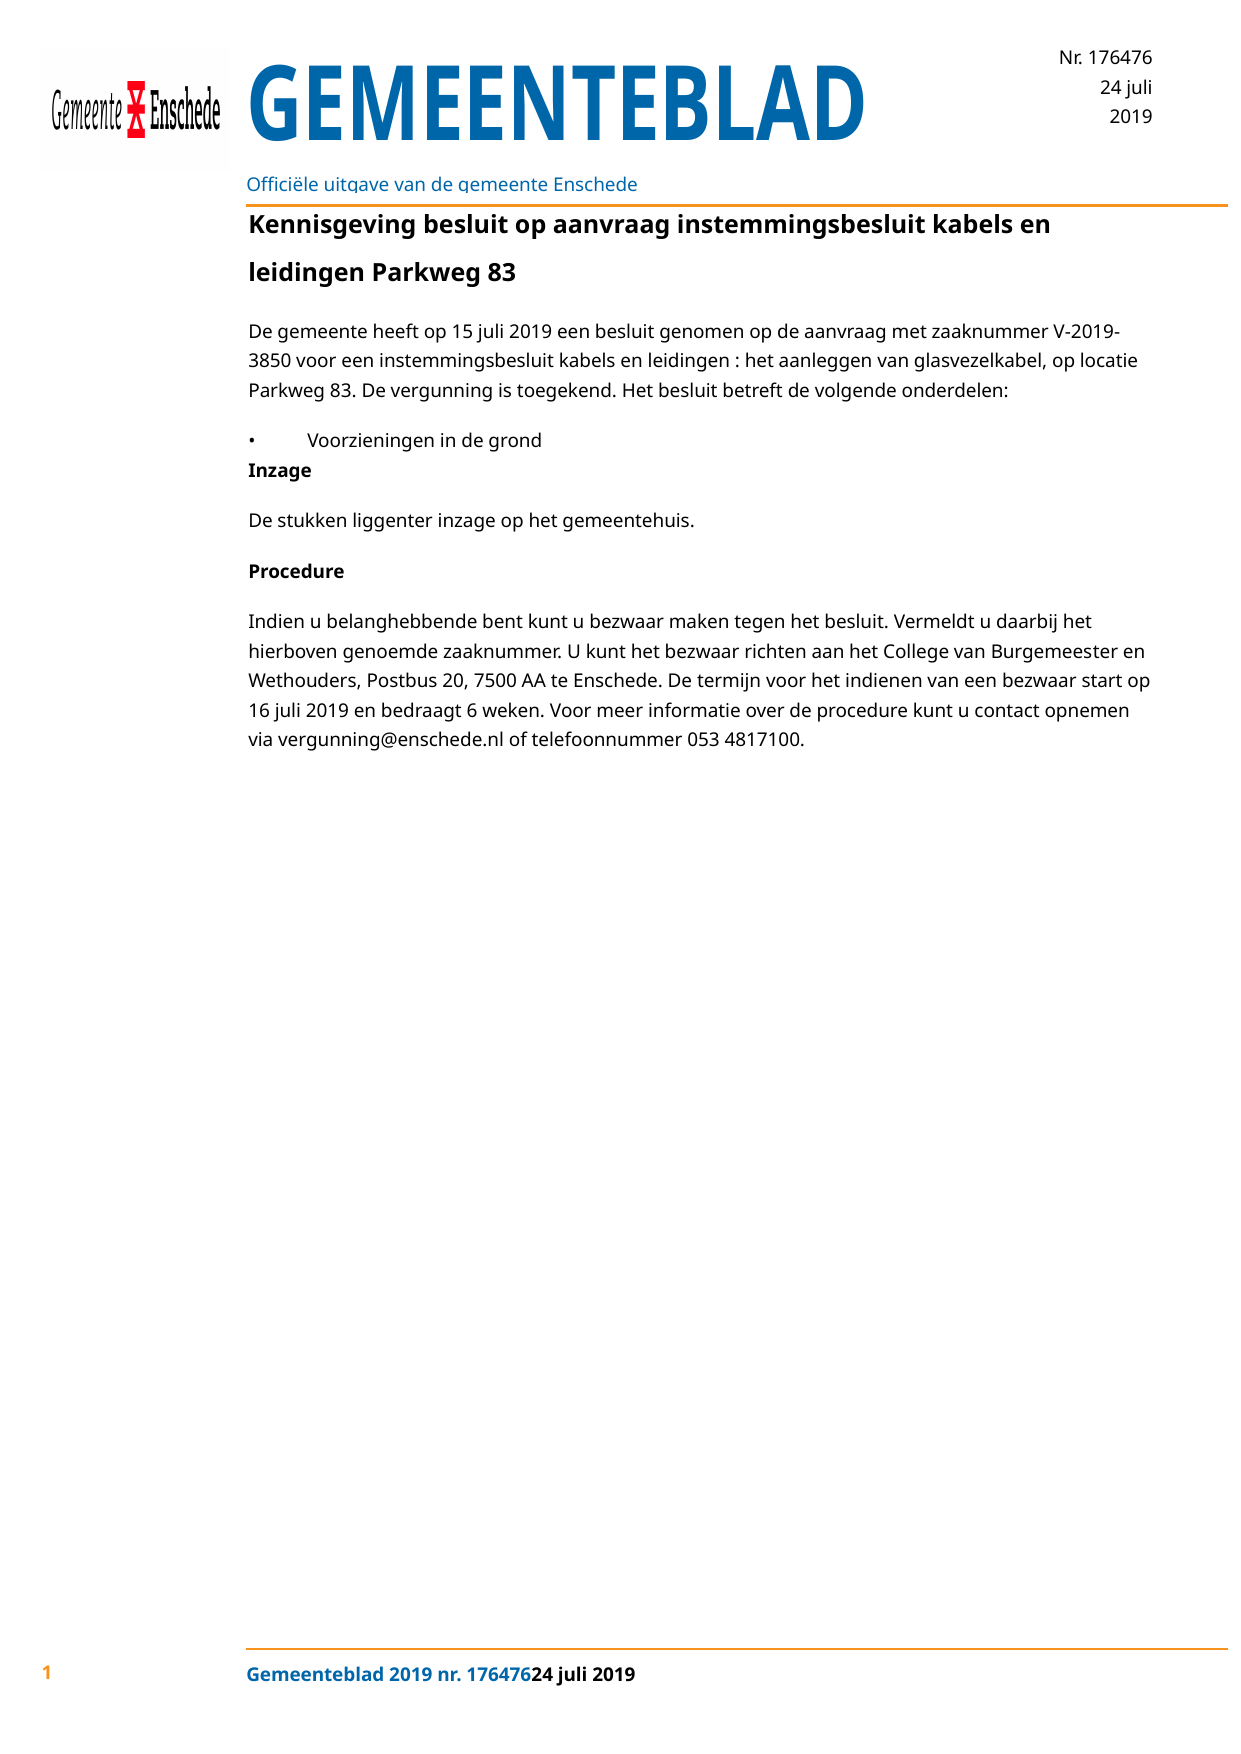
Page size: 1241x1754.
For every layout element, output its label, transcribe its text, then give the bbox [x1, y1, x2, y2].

picture [41, 47, 231, 172]
text Inzage [248, 457, 1152, 483]
text Kennisgeving besluit op aanvraag instemmingsbesluit kabels en leidingen Parkweg 83 [248, 207, 1152, 288]
text De gemeente heeft op 15 juli 2019 een besluit genomen op de aanvraag met zaaknummer V-2019-3850 voor een instemmingsbesluit kabels en leidingen : het aanleggen van glasvezelkabel, op locatie Parkweg 83. De vergunning is toegekend. Het besluit betreft de volgende onderdelen: [248, 318, 1152, 403]
list Voorzieningen in de grond [248, 427, 1152, 453]
text Indien u belanghebbende bent kunt u bezwaar maken tegen het besluit. Vermeldt u daarbij het hierboven genoemde zaaknummer. U kunt het bezwaar richten aan het College van Burgemees­ter en Wethouders, Postbus 20, 7500 AA te Enschede. De termijn voor het indienen van een bezwaar start op 16 juli 2019 en bedraagt 6 weken. Voor meer informatie over de procedure kunt u contact opnemen via vergunning@enschede.nl of telefoonnummer 053 4817100. [248, 608, 1152, 752]
text Procedure [248, 558, 1152, 584]
text De stukken liggenter inzage op het gemeentehuis. [248, 507, 1152, 533]
